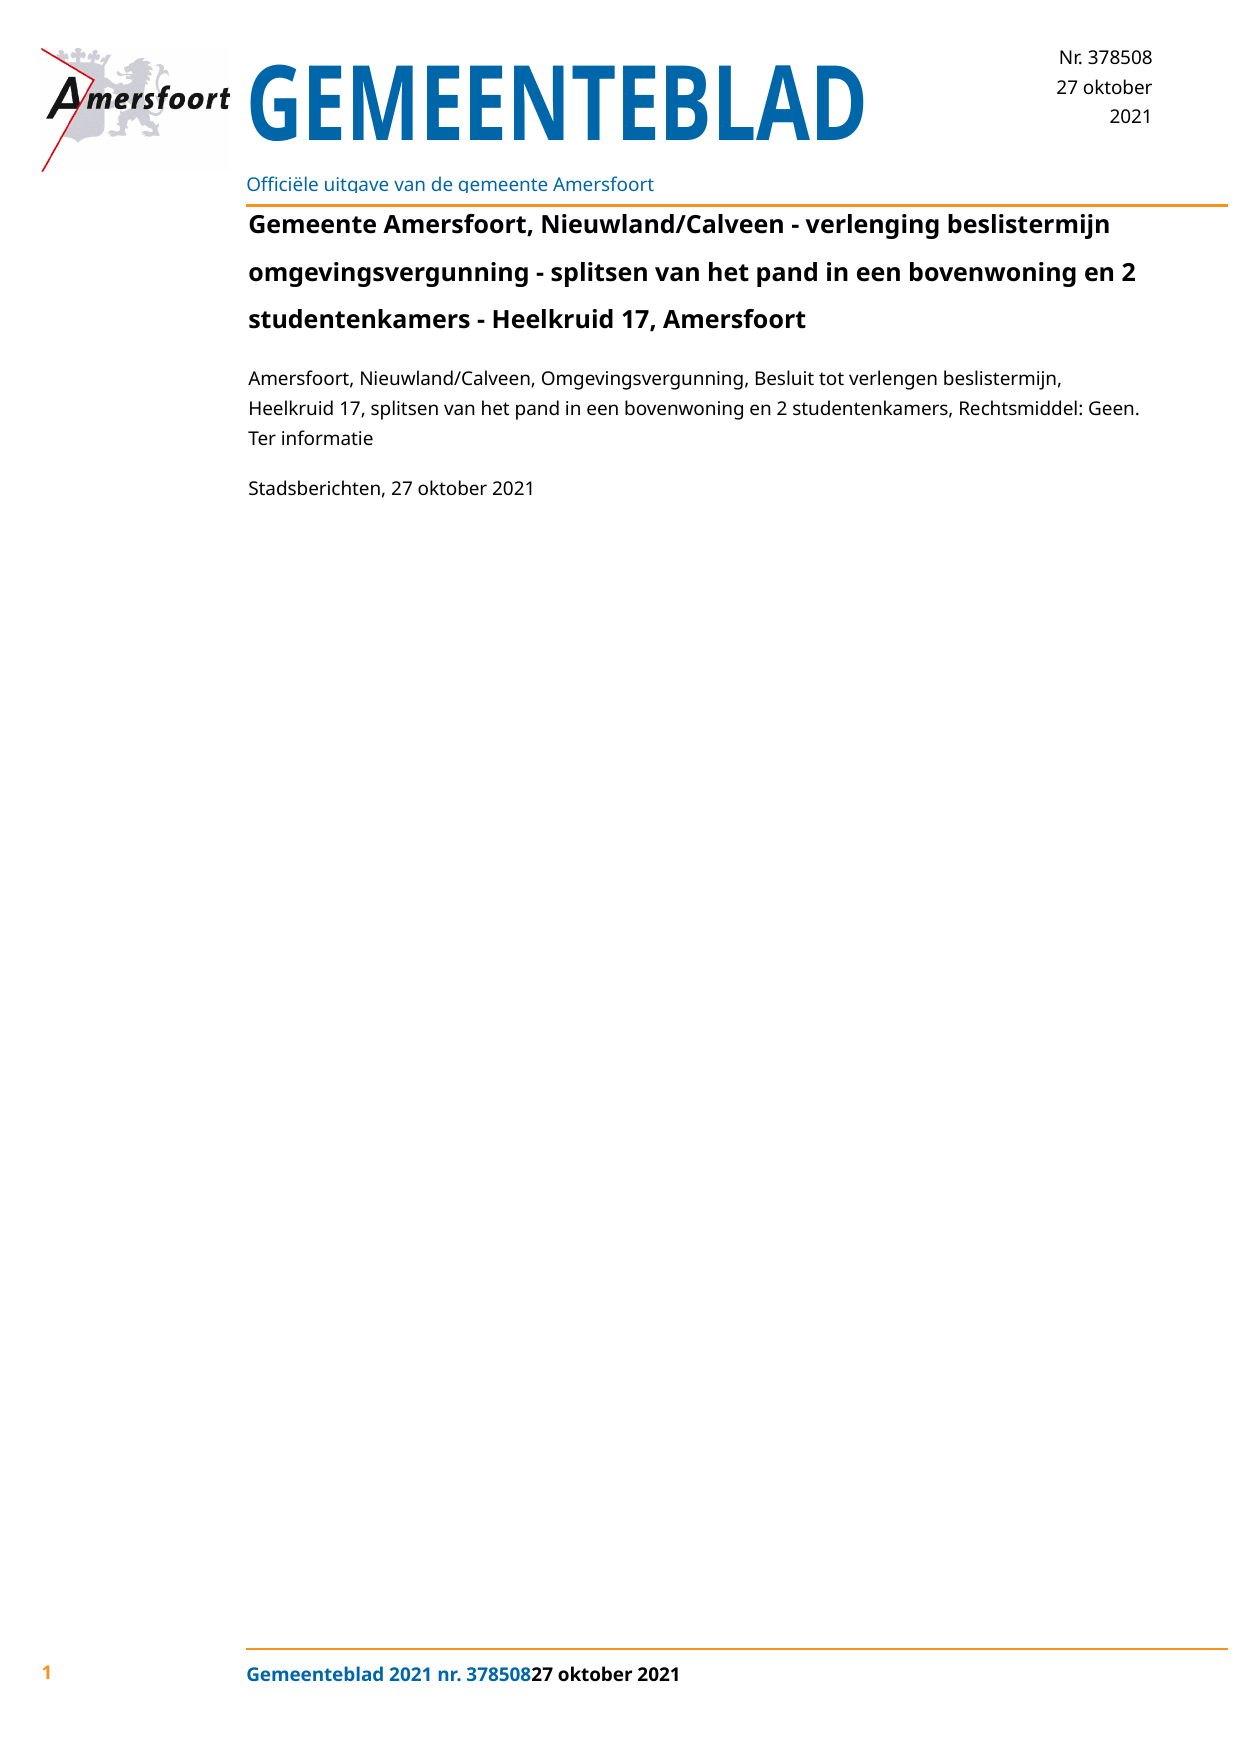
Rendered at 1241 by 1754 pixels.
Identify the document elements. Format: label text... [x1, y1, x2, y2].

text Stadsberichten, 27 oktober 2021 [248, 475, 1152, 501]
text Gemeente Amersfoort, Nieuwland/Calveen - verlenging beslistermijn omgevingsvergunning - splitsen van het pand in een bovenwoning en 2 studentenkamers - Heelkruid 17, Amersfoort [248, 207, 1152, 336]
picture [41, 47, 231, 172]
text Amersfoort, Nieuwland/Calveen, Omgevingsvergunning, Besluit tot verlengen beslistermijn, Heelkruid 17, splitsen van het pand in een bovenwoning en 2 studentenkamers, Rechtsmiddel: Geen. Ter informatie [248, 366, 1152, 450]
